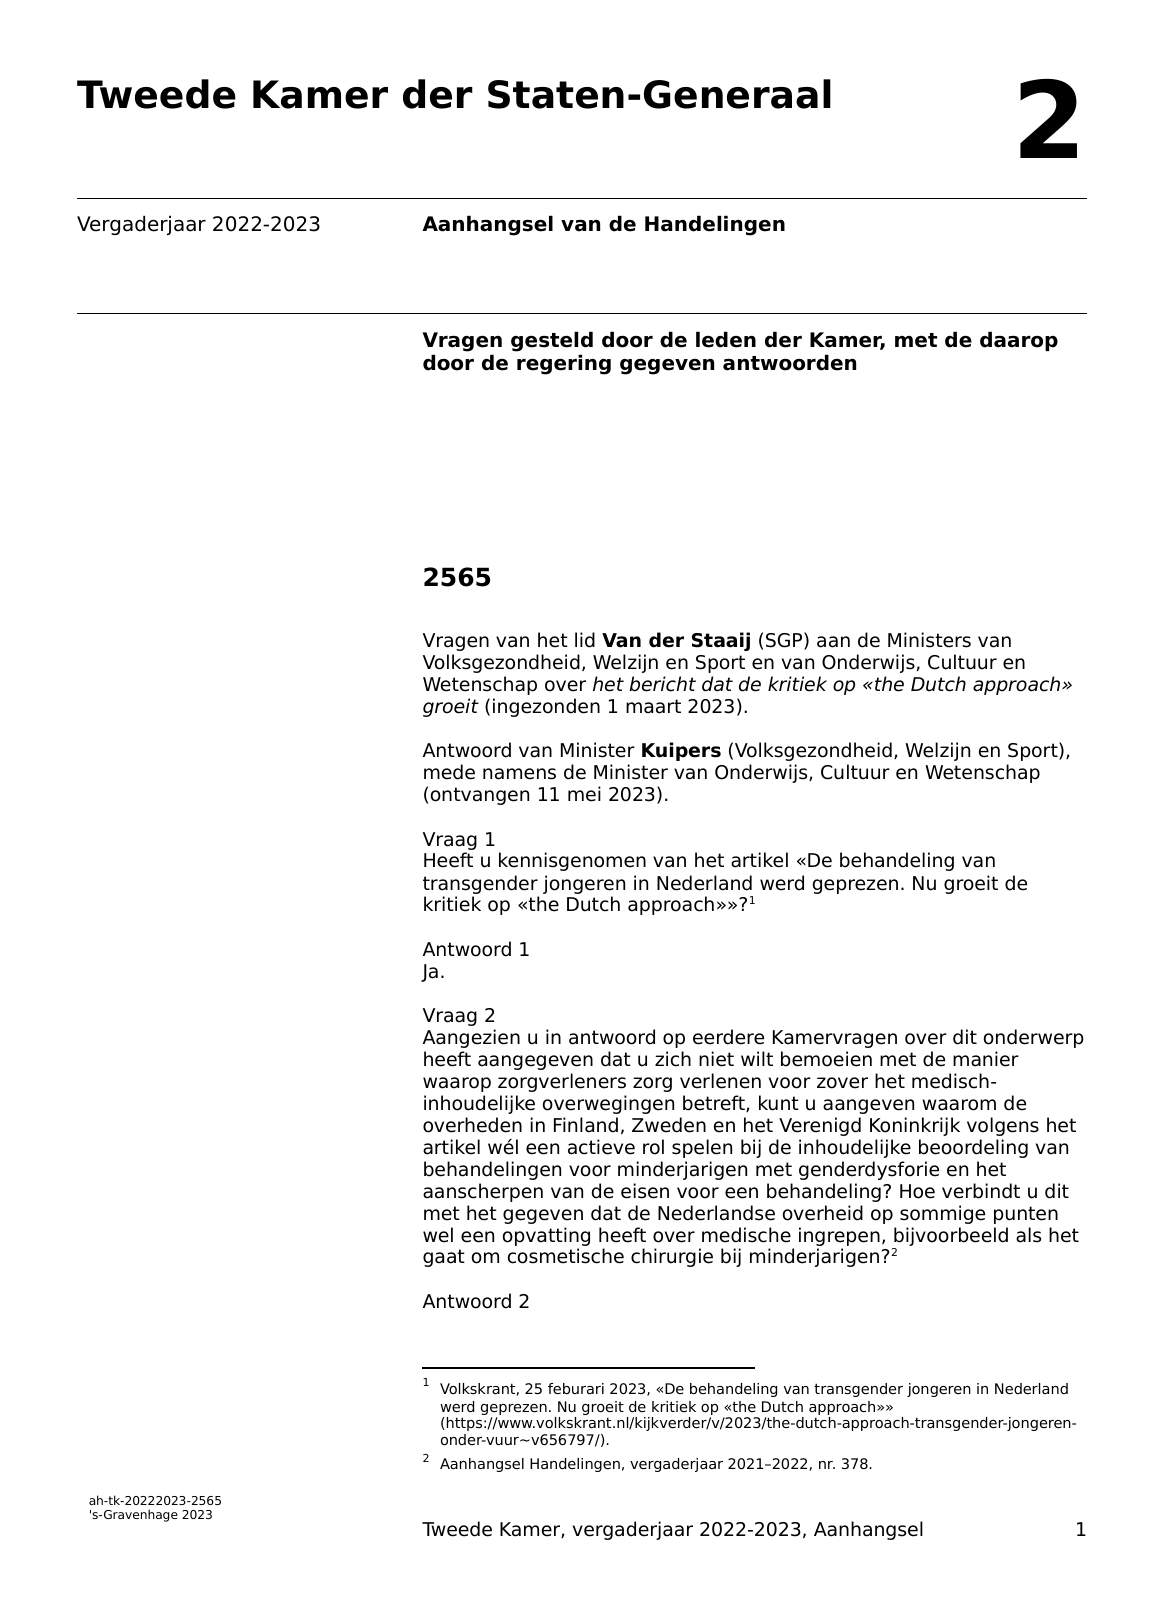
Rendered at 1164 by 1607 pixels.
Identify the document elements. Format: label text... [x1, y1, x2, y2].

table_cell Vergaderjaar 2022-2023 [77, 199, 422, 313]
text Volkskrant, 25 feburari 2023, «De behandeling van transgender jongeren in Nederland werd geprezen. Nu groeit de kritiek op «the Dutch approach»» (https://www.volkskrant.nl/kijkverder/v/2023/the-dutch-approach-transgender-jongeren-onder-vuur~v656797/). [422, 1377, 1087, 1449]
table_header Tweede Kamer der Staten-Generaal [77, 59, 886, 198]
table_cell [77, 314, 422, 375]
text Vraag 1 [422, 828, 1087, 850]
text Antwoord 2 [422, 1291, 1087, 1313]
text Ja. [422, 961, 1087, 982]
text Heeft u kennisgenomen van het artikel «De behandeling van transgender jongeren in Nederland werd geprezen. Nu groeit de kritiek op «the Dutch approach»»? [422, 850, 1087, 916]
text Vragen van het lid Van der Staaij (SGP) aan de Ministers van Volksgezondheid, Welzijn en Sport en van Onderwijs, Cultuur en Wetenschap over het bericht dat de kritiek op «the Dutch approach» groeit (ingezonden 1 maart 2023). [422, 630, 1087, 718]
text Vraag 2 [422, 1005, 1087, 1027]
text ah-tk-20222023-2565 [88, 1494, 323, 1508]
table_cell Aanhangsel van de Handelingen [422, 199, 1087, 313]
table_header 2 [886, 59, 1087, 198]
text 2565 [422, 563, 1087, 592]
table_cell Vragen gesteld door de leden der Kamer, met de daarop door de regering gegeven antwoorden [422, 314, 1087, 375]
text Antwoord van Minister Kuipers (Volksgezondheid, Welzijn en Sport), mede namens de Minister van Onderwijs, Cultuur en Wetenschap (ontvangen 11 mei 2023). [422, 740, 1087, 806]
text Aangezien u in antwoord op eerdere Kamervragen over dit onderwerp heeft aangegeven dat u zich niet wilt bemoeien met de manier waarop zorgverleners zorg verlenen voor zover het medisch-inhoudelijke overwegingen betreft, kunt u aangeven waarom de overheden in Finland, Zweden en het Verenigd Koninkrijk volgens het artikel wél een actieve rol spelen bij de inhoudelijke beoordeling van behandelingen voor minderjarigen met genderdysforie en het aanscherpen van de eisen voor een behandeling? Hoe verbindt u dit met het gegeven dat de Nederlandse overheid op sommige punten wel een opvatting heeft over medische ingrepen, bijvoorbeeld als het gaat om cosmetische chirurgie bij minderjarigen? [422, 1027, 1087, 1268]
text Antwoord 1 [422, 938, 1087, 961]
text 's-Gravenhage 2023 [88, 1508, 323, 1522]
text Aanhangsel Handelingen, vergaderjaar 2021–2022, nr. 378. [422, 1452, 1087, 1474]
